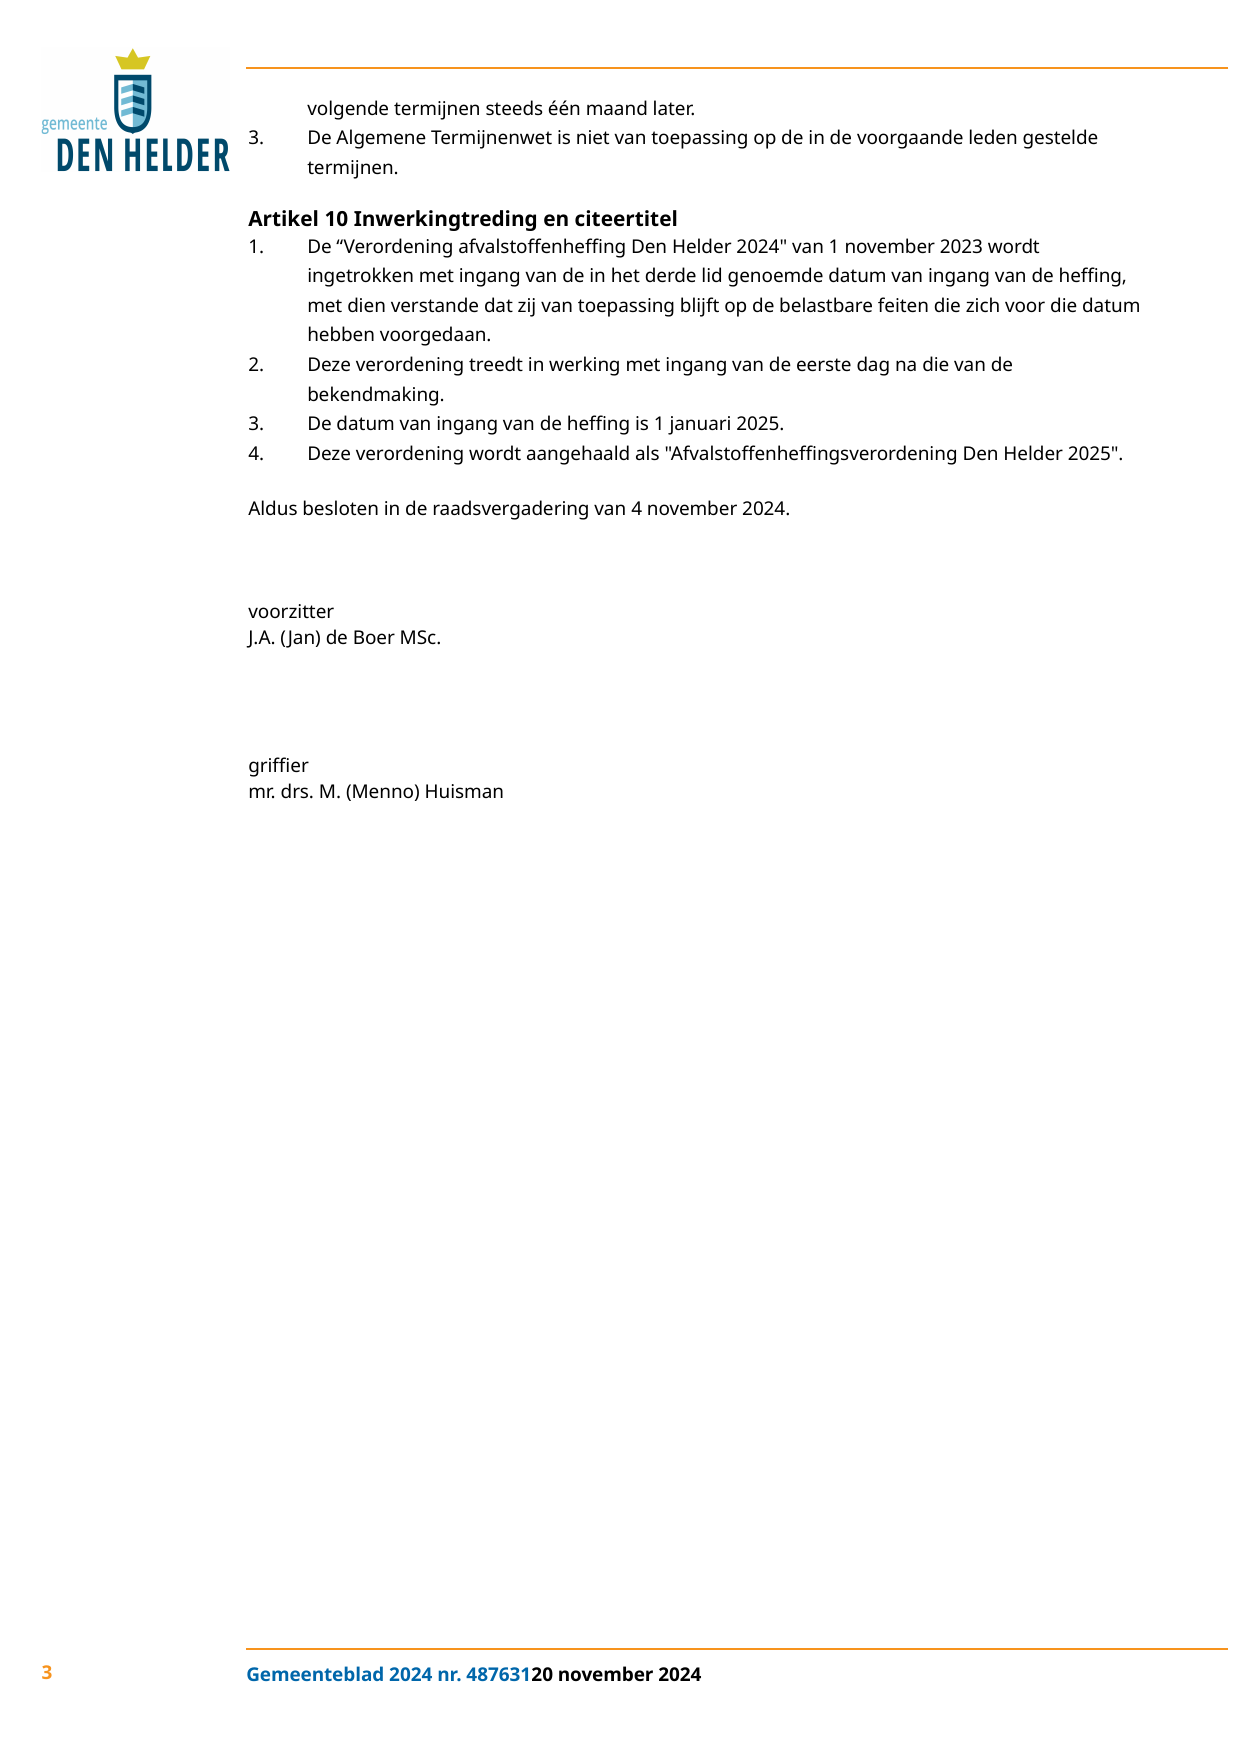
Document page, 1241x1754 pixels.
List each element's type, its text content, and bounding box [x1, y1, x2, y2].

list Deze verordening treedt in werking met ingang van de eerste dag na die van de bekendmaking. [248, 351, 1152, 406]
picture [100, 154, 106, 172]
list De Algemene Termijnenwet is niet van toepassing op de in de voorgaande leden gestelde termijnen. [248, 124, 1152, 180]
text Artikel 10 Inwerkingtreding en citeertitel [248, 204, 1152, 233]
picture [182, 144, 187, 165]
text J.A. (Jan) de Boer MSc. [248, 624, 1152, 649]
list De datum van ingang van de heffing is 1 januari 2025. [248, 410, 1152, 436]
text griffier [248, 752, 1152, 778]
picture [130, 157, 135, 172]
list volgende termijnen steeds één maand later. [248, 95, 1152, 121]
text voorzitter [248, 598, 1152, 624]
picture [41, 47, 231, 172]
picture [220, 160, 224, 172]
picture [63, 144, 68, 165]
text mr. drs. M. (Menno) Huisman [248, 778, 1152, 804]
list Deze verordening wordt aangehaald als "Afvalstoffenheffingsverordening Den Helder 2025". [248, 440, 1152, 466]
list De “Verordening afvalstoffenheffing Den Helder 2024" van 1 november 2023 wordt ingetrokken met ingang van de in het derde lid genoemde datum van ingang van de heffing, met dien verstande dat zij van toepassing blijft op de belastbare feiten die zich voor die datum hebben voorgedaan. [248, 233, 1152, 347]
text Aldus besloten in de raadsvergadering van 4 november 2024. [248, 495, 1152, 521]
